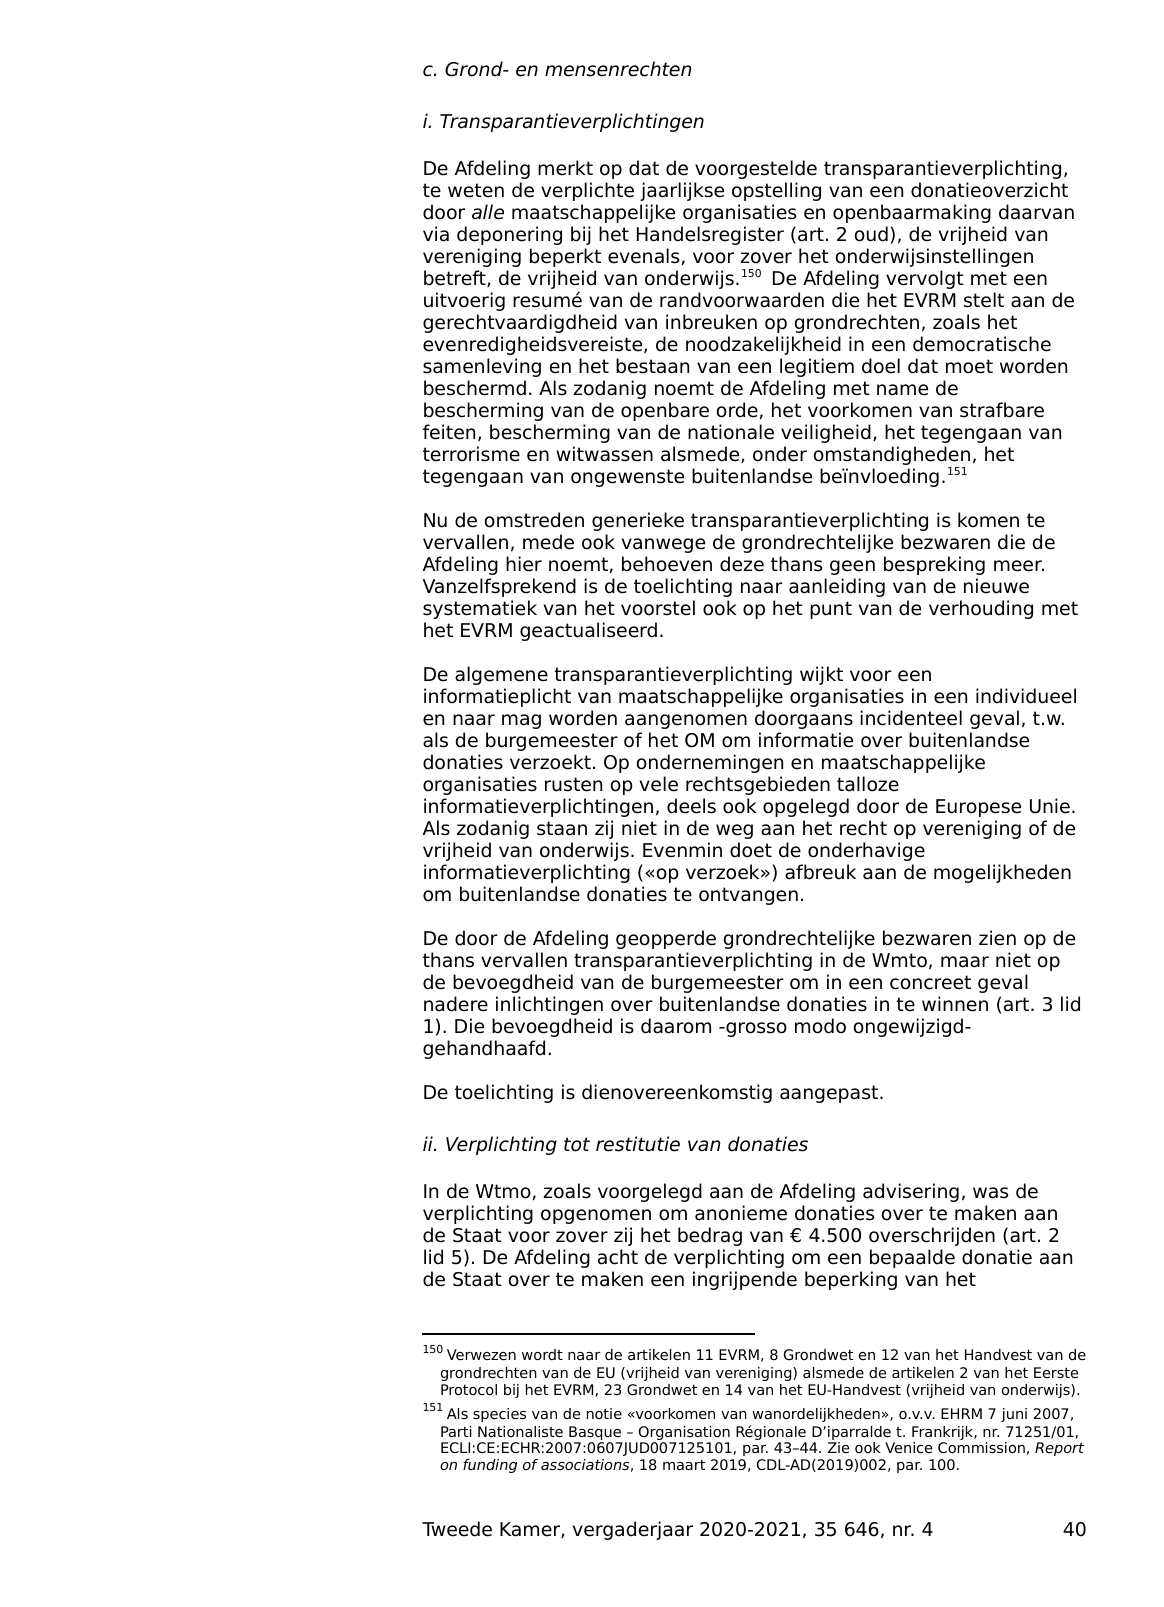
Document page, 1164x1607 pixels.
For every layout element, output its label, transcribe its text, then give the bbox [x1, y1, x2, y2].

subtitle i. Transparantieverplichtingen [422, 111, 1087, 133]
text Nu de omstreden generieke transparantieverplichting is komen te vervallen, mede ook vanwege de grondrechtelijke bezwaren die de Afdeling hier noemt, behoeven deze thans geen bespreking meer. Vanzelfsprekend is de toelichting naar aanleiding van de nieuwe systematiek van het voorstel ook op het punt van de verhouding met het EVRM geactualiseerd. [422, 510, 1087, 642]
text Verwezen wordt naar de artikelen 11 EVRM, 8 Grondwet en 12 van het Handvest van de grondrechten van de EU (vrijheid van vereniging) alsmede de artikelen 2 van het Eerste Protocol bij het EVRM, 23 Grondwet en 14 van het EU-Handvest (vrijheid van onderwijs). [422, 1343, 1087, 1399]
text In de Wtmo, zoals voorgelegd aan de Afdeling advisering, was de verplichting opgenomen om anonieme donaties over te maken aan de Staat voor zover zij het bedrag van € 4.500 overschrijden (art. 2 lid 5). De Afdeling acht de verplichting om een bepaalde donatie aan de Staat over te maken een ingrijpende beperking van het [422, 1181, 1087, 1291]
subtitle ii. Verplichting tot restitutie van donaties [422, 1134, 1087, 1156]
text De door de Afdeling geopperde grondrechtelijke bezwaren zien op de thans vervallen transparantieverplichting in de Wmto, maar niet op de bevoegdheid van de burgemeester om in een concreet geval nadere inlichtingen over buitenlandse donaties in te winnen (art. 3 lid 1). Die bevoegdheid is daarom -grosso modo ongewijzigd- gehandhaafd. [422, 928, 1087, 1060]
text De Afdeling merkt op dat de voorgestelde transparantieverplichting, te weten de verplichte jaarlijkse opstelling van een donatieoverzicht door alle maatschappelijke organisaties en openbaarmaking daarvan via deponering bij het Handelsregister (art. 2 oud), de vrijheid van vereniging beperkt evenals, voor zover het onderwijsinstellingen betreft, de vrijheid van onderwijs. De Afdeling vervolgt met een uitvoerig resumé van de randvoorwaarden die het EVRM stelt aan de gerechtvaardigdheid van inbreuken op grondrechten, zoals het evenredigheidsvereiste, de noodzakelijkheid in een democratische samenleving en het bestaan van een legitiem doel dat moet worden beschermd. Als zodanig noemt de Afdeling met name de bescherming van de openbare orde, het voorkomen van strafbare feiten, bescherming van de nationale veiligheid, het tegengaan van terrorisme en witwassen alsmede, onder omstandigheden, het tegengaan van ongewenste buitenlandse beïnvloeding. [422, 158, 1087, 488]
text De algemene transparantieverplichting wijkt voor een informatieplicht van maatschappelijke organisaties in een individueel en naar mag worden aangenomen doorgaans incidenteel geval, t.w. als de burgemeester of het OM om informatie over buitenlandse donaties verzoekt. Op ondernemingen en maatschappelijke organisaties rusten op vele rechtsgebieden talloze informatieverplichtingen, deels ook opgelegd door de Europese Unie. Als zodanig staan zij niet in de weg aan het recht op vereniging of de vrijheid van onderwijs. Evenmin doet de onderhavige informatieverplichting («op verzoek») afbreuk aan de mogelijkheden om buitenlandse donaties te ontvangen. [422, 664, 1087, 906]
subtitle c. Grond- en mensenrechten [422, 59, 1087, 81]
text Als species van de notie «voorkomen van wanordelijkheden», o.v.v. EHRM 7 juni 2007, Parti Nationaliste Basque – Organisation Régionale D’iparralde t. Frankrijk, nr. 71251/01, ECLI:CE:ECHR:2007:0607JUD007125101, par. 43–44. Zie ook Venice Commission, Report on funding of associations, 18 maart 2019, CDL-AD(2019)002, par. 100. [422, 1402, 1087, 1474]
text De toelichting is dienovereenkomstig aangepast. [422, 1082, 1087, 1104]
